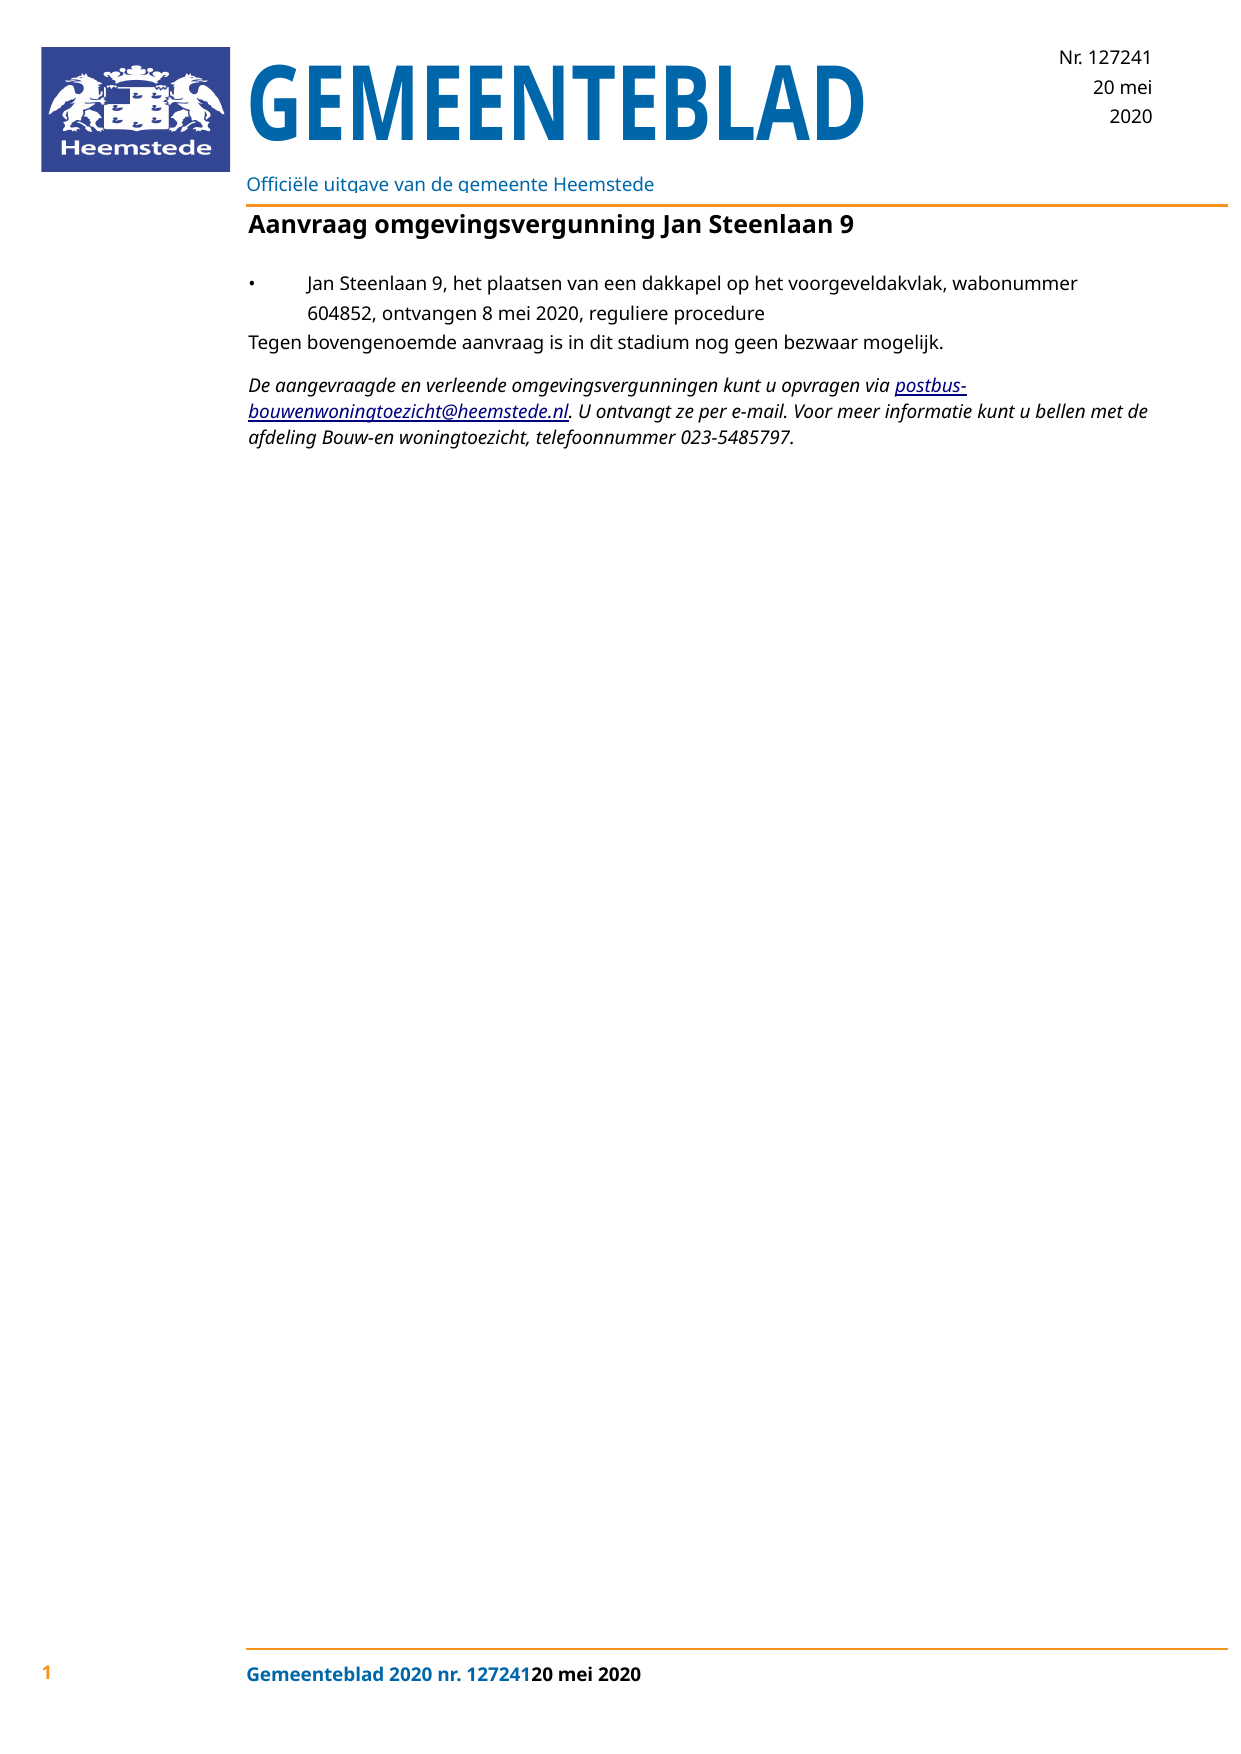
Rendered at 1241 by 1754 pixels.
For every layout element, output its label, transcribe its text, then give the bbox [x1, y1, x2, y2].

picture [41, 47, 231, 172]
text De aangevraagde en verleende omgevingsvergunningen kunt u opvragen via postbus-bouwenwoningtoezicht@heemstede.nl. U ontvangt ze per e-mail. Voor meer informatie kunt u bellen met de afdeling Bouw-en woningtoezicht, telefoonnummer 023-5485797. [248, 373, 1152, 450]
text Tegen bovengenoemde aanvraag is in dit stadium nog geen bezwaar mogelijk. [248, 329, 1152, 355]
text Aanvraag omgevingsvergunning Jan Steenlaan 9 [248, 207, 1152, 241]
list Jan Steenlaan 9, het plaatsen van een dakkapel op het voorgeveldakvlak, wabonummer 604852, ontvangen 8 mei 2020, reguliere procedure [248, 270, 1152, 326]
